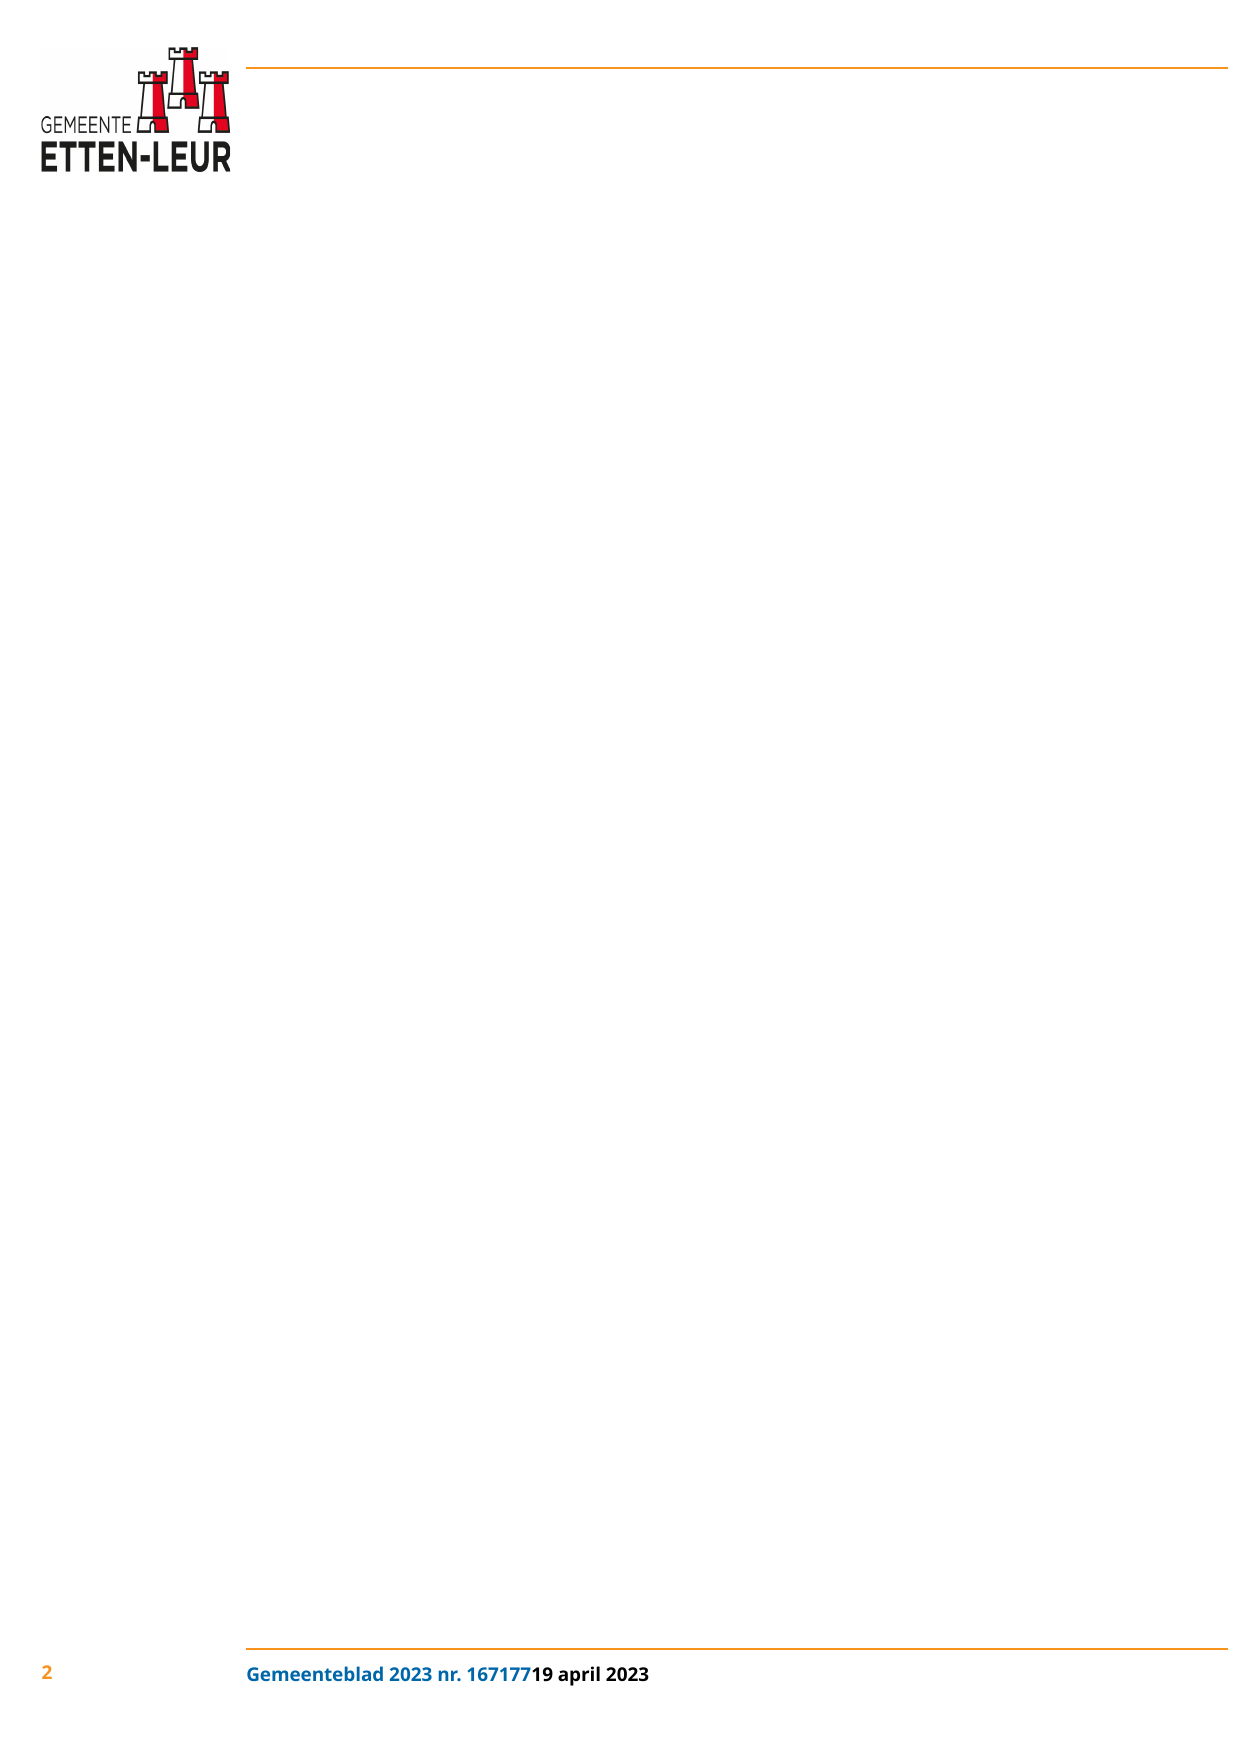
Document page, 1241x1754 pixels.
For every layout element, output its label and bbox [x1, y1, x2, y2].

picture [41, 47, 231, 172]
